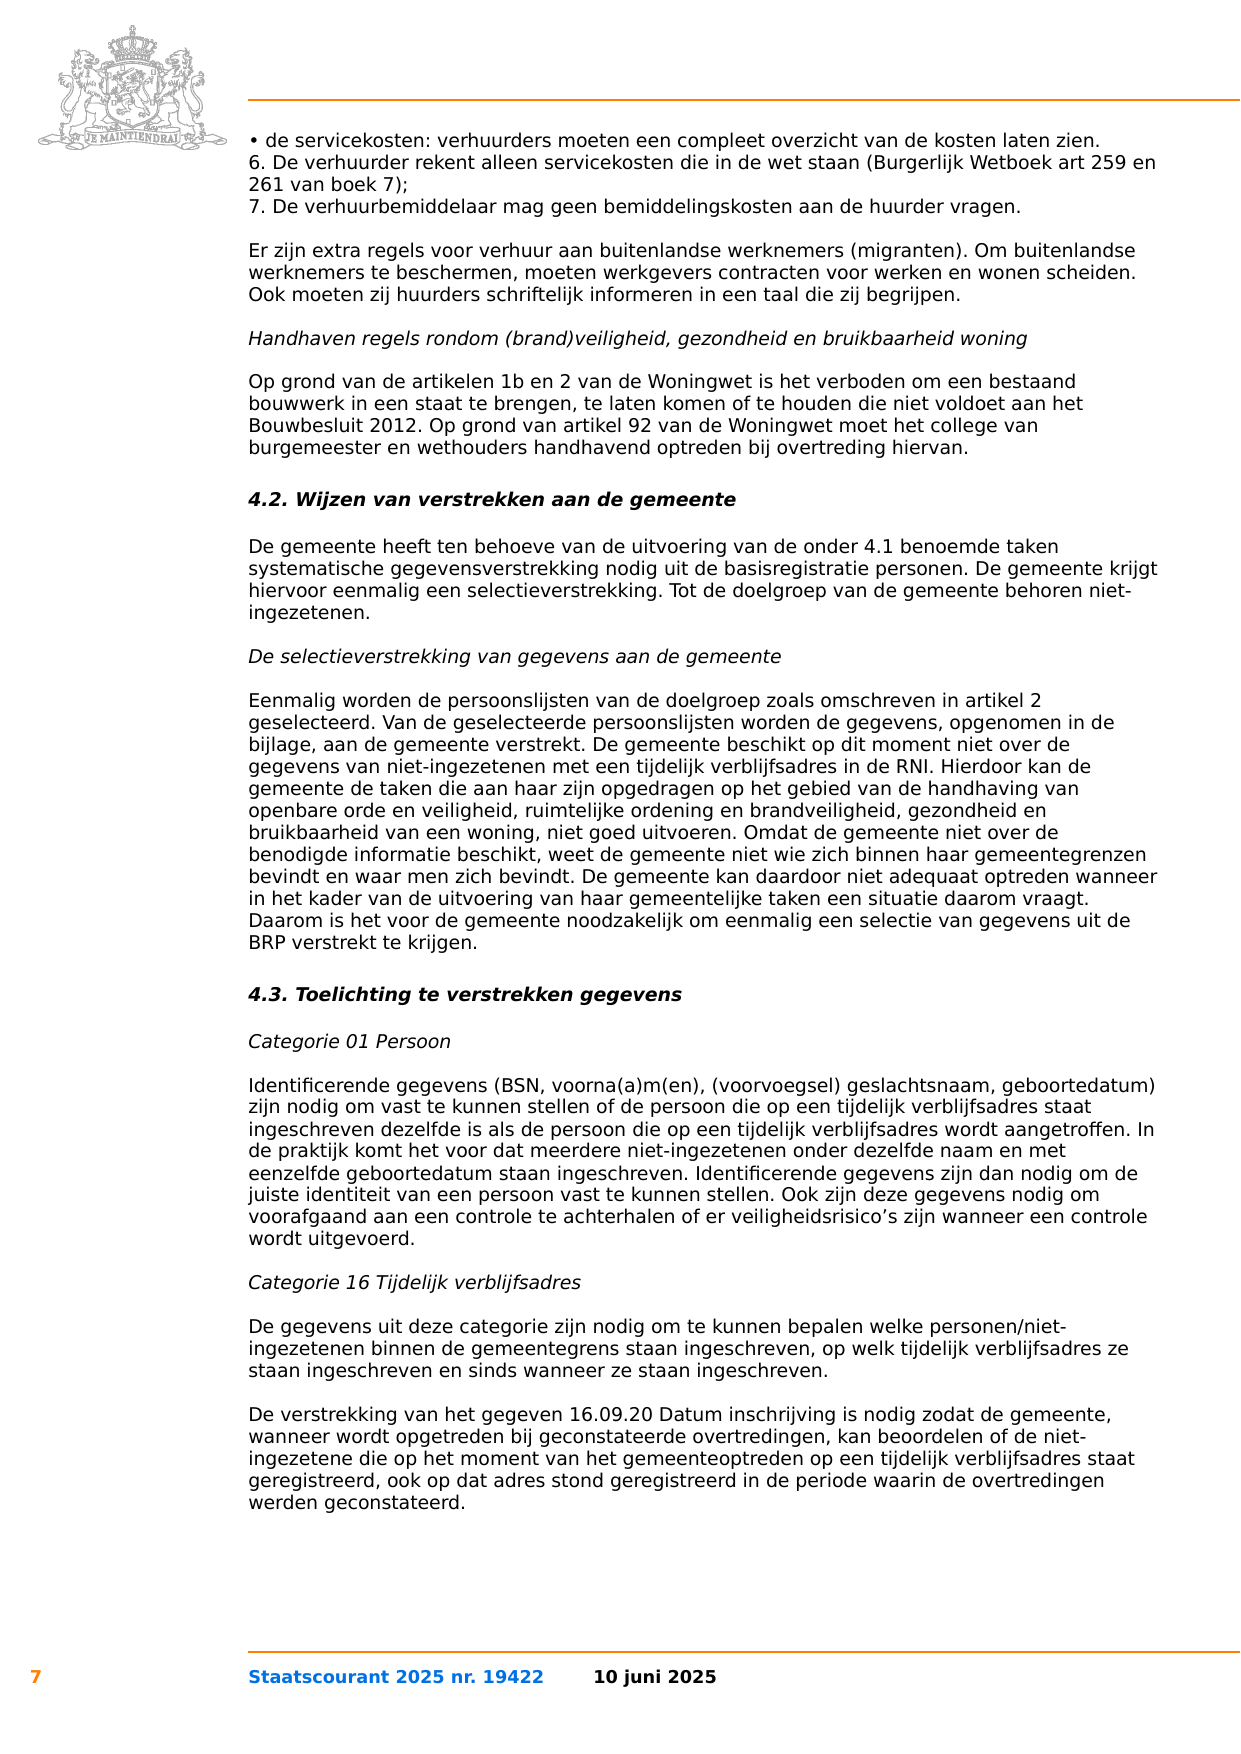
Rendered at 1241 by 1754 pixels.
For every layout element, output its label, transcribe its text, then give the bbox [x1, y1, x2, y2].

text De verstrekking van het gegeven 16.09.20 Datum inschrijving is nodig zodat de gemeente, wanneer wordt opgetreden bij geconstateerde overtredingen, kan beoordelen of de niet-ingezetene die op het moment van het gemeenteoptreden op een tijdelijk verblijfsadres staat geregistreerd, ook op dat adres stond geregistreerd in de periode waarin de overtredingen werden geconstateerd. [248, 1404, 1163, 1514]
text De gegevens uit deze categorie zijn nodig om te kunnen bepalen welke personen/niet-ingezetenen binnen de gemeentegrens staan ingeschreven, op welk tijdelijk verblijfsadres ze staan ingeschreven en sinds wanneer ze staan ingeschreven. [248, 1316, 1163, 1382]
text • de servicekosten: verhuurders moeten een compleet overzicht van de kosten laten zien. [248, 130, 1163, 152]
text 7. De verhuurbemiddelaar mag geen bemiddelingskosten aan de huurder vragen. [248, 196, 1163, 218]
subtitle Categorie 16 Tijdelijk verblijfsadres [248, 1272, 1163, 1294]
subtitle Categorie 01 Persoon [248, 1031, 1163, 1053]
subtitle 4.2. Wijzen van verstrekken aan de gemeente [248, 489, 1163, 511]
text 6. De verhuurder rekent alleen servicekosten die in de wet staan (Burgerlijk Wetboek art 259 en 261 van boek 7); [248, 152, 1163, 196]
subtitle De selectieverstrekking van gegevens aan de gemeente [248, 646, 1163, 668]
text De gemeente heeft ten behoeve van de uitvoering van de onder 4.1 benoemde taken systematische gegevensverstrekking nodig uit de basisregistratie personen. De gemeente krijgt hiervoor eenmalig een selectieverstrekking. Tot de doelgroep van de gemeente behoren niet-ingezetenen. [248, 536, 1163, 624]
text Eenmalig worden de persoonslijsten van de doelgroep zoals omschreven in artikel 2 geselecteerd. Van de geselecteerde persoonslijsten worden de gegevens, opgenomen in de bijlage, aan de gemeente verstrekt. De gemeente beschikt op dit moment niet over de gegevens van niet-ingezetenen met een tijdelijk verblijfsadres in de RNI. Hierdoor kan de gemeente de taken die aan haar zijn opgedragen op het gebied van de handhaving van openbare orde en veiligheid, ruimtelijke ordening en brandveiligheid, gezondheid en bruikbaarheid van een woning, niet goed uitvoeren. Omdat de gemeente niet over de benodigde informatie beschikt, weet de gemeente niet wie zich binnen haar gemeentegrenzen bevindt en waar men zich bevindt. De gemeente kan daardoor niet adequaat optreden wanneer in het kader van de uitvoering van haar gemeentelijke taken een situatie daarom vraagt. Daarom is het voor de gemeente noodzakelijk om eenmalig een selectie van gegevens uit de BRP verstrekt te krijgen. [248, 690, 1163, 954]
picture [38, 25, 227, 150]
text Identificerende gegevens (BSN, voorna(a)m(en), (voorvoegsel) geslachtsnaam, geboortedatum) zijn nodig om vast te kunnen stellen of de persoon die op een tijdelijk verblijfsadres staat ingeschreven dezelfde is als de persoon die op een tijdelijk verblijfsadres wordt aangetroffen. In de praktijk komt het voor dat meerdere niet-ingezetenen onder dezelfde naam en met eenzelfde geboortedatum staan ingeschreven. Identificerende gegevens zijn dan nodig om de juiste identiteit van een persoon vast te kunnen stellen. Ook zijn deze gegevens nodig om voorafgaand aan een controle te achterhalen of er veiligheidsrisico’s zijn wanneer een controle wordt uitgevoerd. [248, 1074, 1163, 1250]
subtitle 4.3. Toelichting te verstrekken gegevens [248, 984, 1163, 1006]
subtitle Handhaven regels rondom (brand)veiligheid, gezondheid en bruikbaarheid woning [248, 327, 1163, 349]
text Er zijn extra regels voor verhuur aan buitenlandse werknemers (migranten). Om buitenlandse werknemers te beschermen, moeten werkgevers contracten voor werken en wonen scheiden. Ook moeten zij huurders schriftelijk informeren in een taal die zij begrijpen. [248, 240, 1163, 306]
text Op grond van de artikelen 1b en 2 van de Woningwet is het verboden om een bestaand bouwwerk in een staat te brengen, te laten komen of te houden die niet voldoet aan het Bouwbesluit 2012. Op grond van artikel 92 van de Woningwet moet het college van burgemeester en wethouders handhavend optreden bij overtreding hiervan. [248, 371, 1163, 459]
